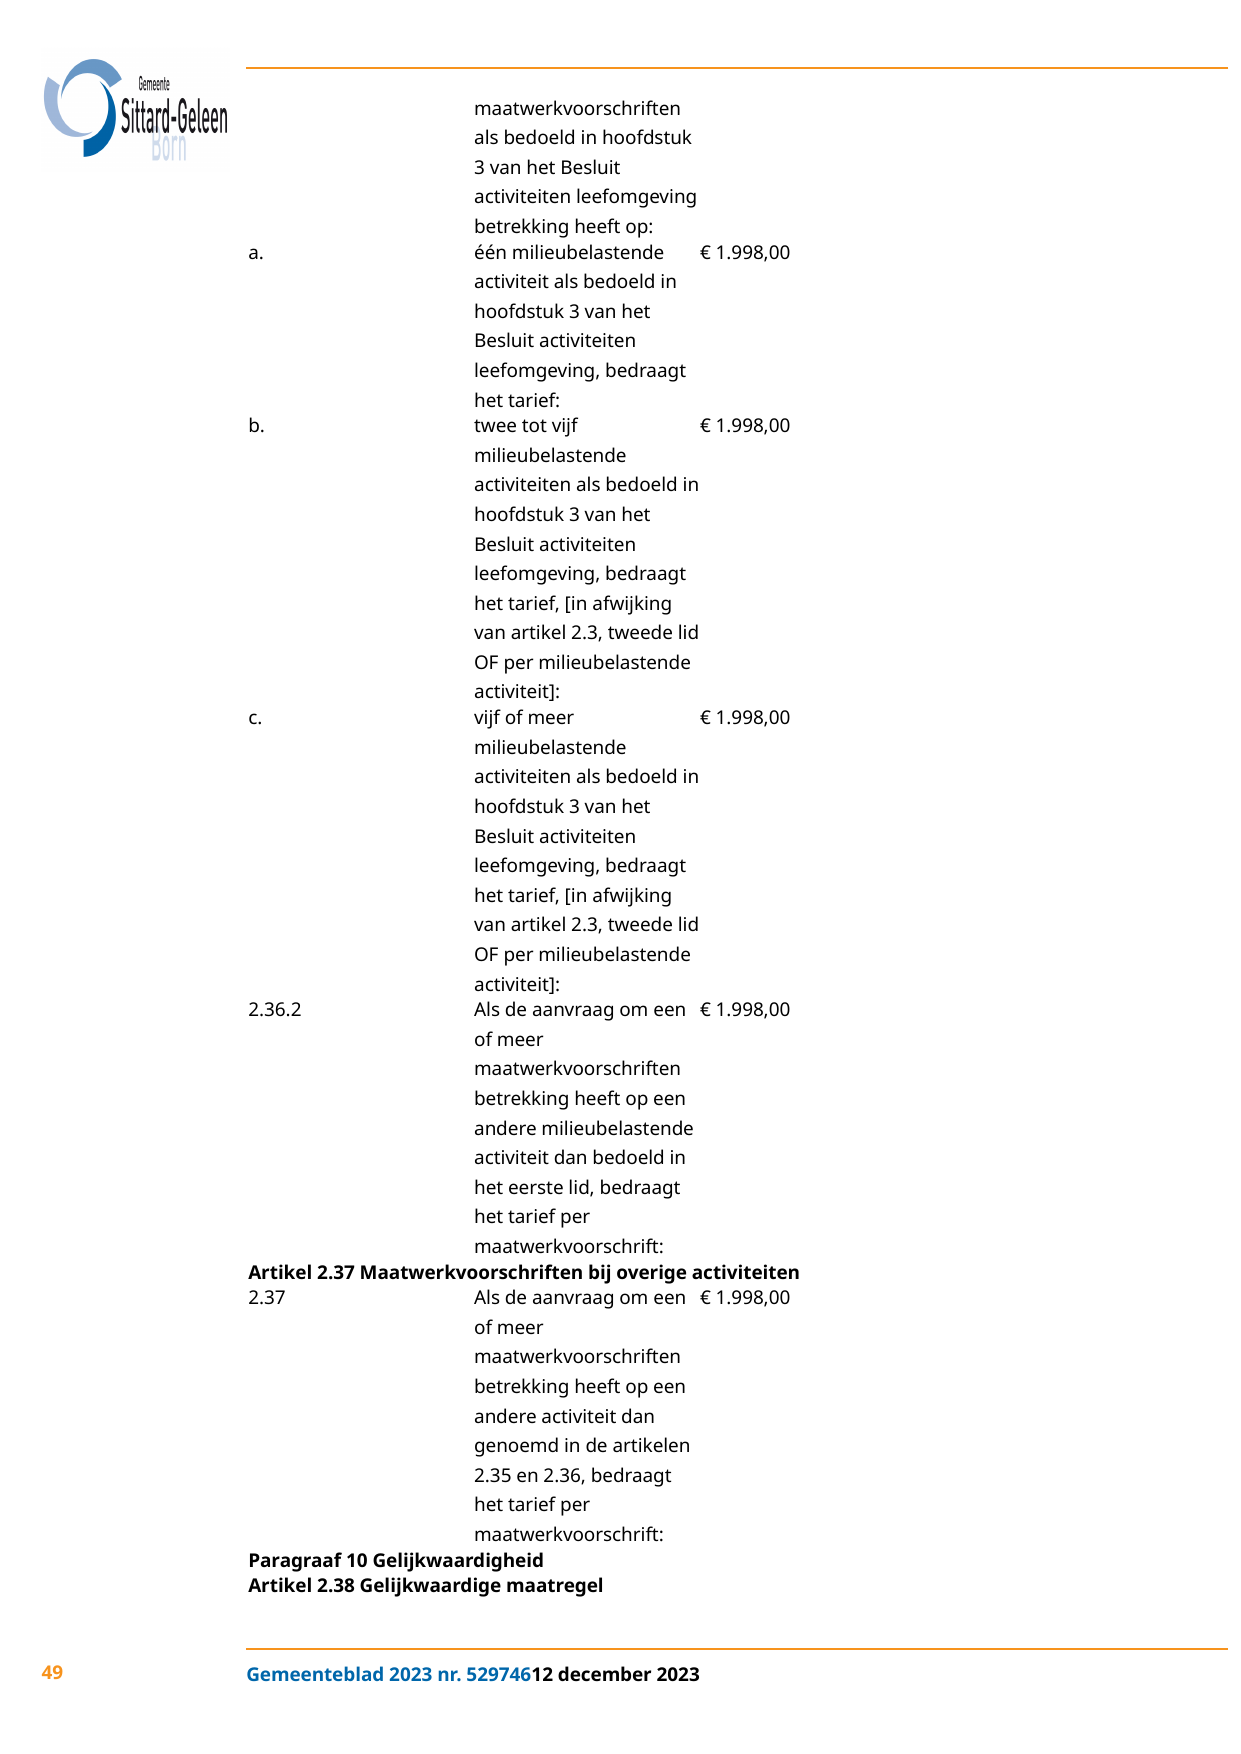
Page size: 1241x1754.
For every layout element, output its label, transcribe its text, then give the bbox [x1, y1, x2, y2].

table_cell maatwerkvoorschriften als bedoeld in hoofdstuk 3 van het Besluit activiteiten leefomgeving betrekking heeft op: [474, 95, 700, 239]
table_cell [700, 95, 926, 239]
table_cell [926, 95, 1152, 239]
table_cell Artikel 2.38 Gelijkwaardige maatregel [248, 1573, 926, 1598]
table_cell Als de aanvraag om een of meer maatwerkvoorschriften betrekking heeft op een andere activiteit dan genoemd in de artikelen 2.35 en 2.36, bedraagt het tarief per maatwerkvoorschrift: [474, 1285, 700, 1547]
table_cell a. [248, 239, 474, 412]
table_cell € 1.998,00 [700, 1285, 926, 1547]
table_cell [926, 1259, 1152, 1284]
table_cell twee tot vijf milieubelastende activiteiten als bedoeld in hoofdstuk 3 van het Besluit activiteiten leefomgeving, bedraagt het tarief, [in afwijking van artikel 2.3, tweede lid OF per milieubelastende activiteit]: [474, 413, 700, 704]
table_cell [248, 95, 474, 239]
table_cell 2.36.2 [248, 996, 474, 1259]
table_cell vijf of meer milieubelastende activiteiten als bedoeld in hoofdstuk 3 van het Besluit activiteiten leefomgeving, bedraagt het tarief, [in afwijking van artikel 2.3, tweede lid OF per milieubelastende activiteit]: [474, 705, 700, 996]
table_cell € 1.998,00 [700, 413, 926, 704]
table_cell [926, 1285, 1152, 1547]
table_cell [926, 705, 1152, 996]
table_cell € 1.998,00 [700, 996, 926, 1259]
table_cell € 1.998,00 [700, 705, 926, 996]
table_cell [926, 413, 1152, 704]
table_cell [926, 996, 1152, 1259]
table_cell één milieubelastende activiteit als bedoeld in hoofdstuk 3 van het Besluit activiteiten leefomgeving, bedraagt het tarief: [474, 239, 700, 412]
table_cell [926, 239, 1152, 412]
table_cell c. [248, 705, 474, 996]
table_cell Als de aanvraag om een of meer maatwerkvoorschriften betrekking heeft op een andere milieubelastende activiteit dan bedoeld in het eerste lid, bedraagt het tarief per maatwerkvoorschrift: [474, 996, 700, 1259]
table_cell [926, 1573, 1152, 1598]
table_cell Paragraaf 10 Gelijkwaardigheid [248, 1547, 1152, 1573]
picture [41, 47, 231, 172]
table_cell € 1.998,00 [700, 239, 926, 412]
table_cell Artikel 2.37 Maatwerkvoorschriften bij overige activiteiten [248, 1259, 926, 1284]
table_cell b. [248, 413, 474, 704]
table_cell 2.37 [248, 1285, 474, 1547]
